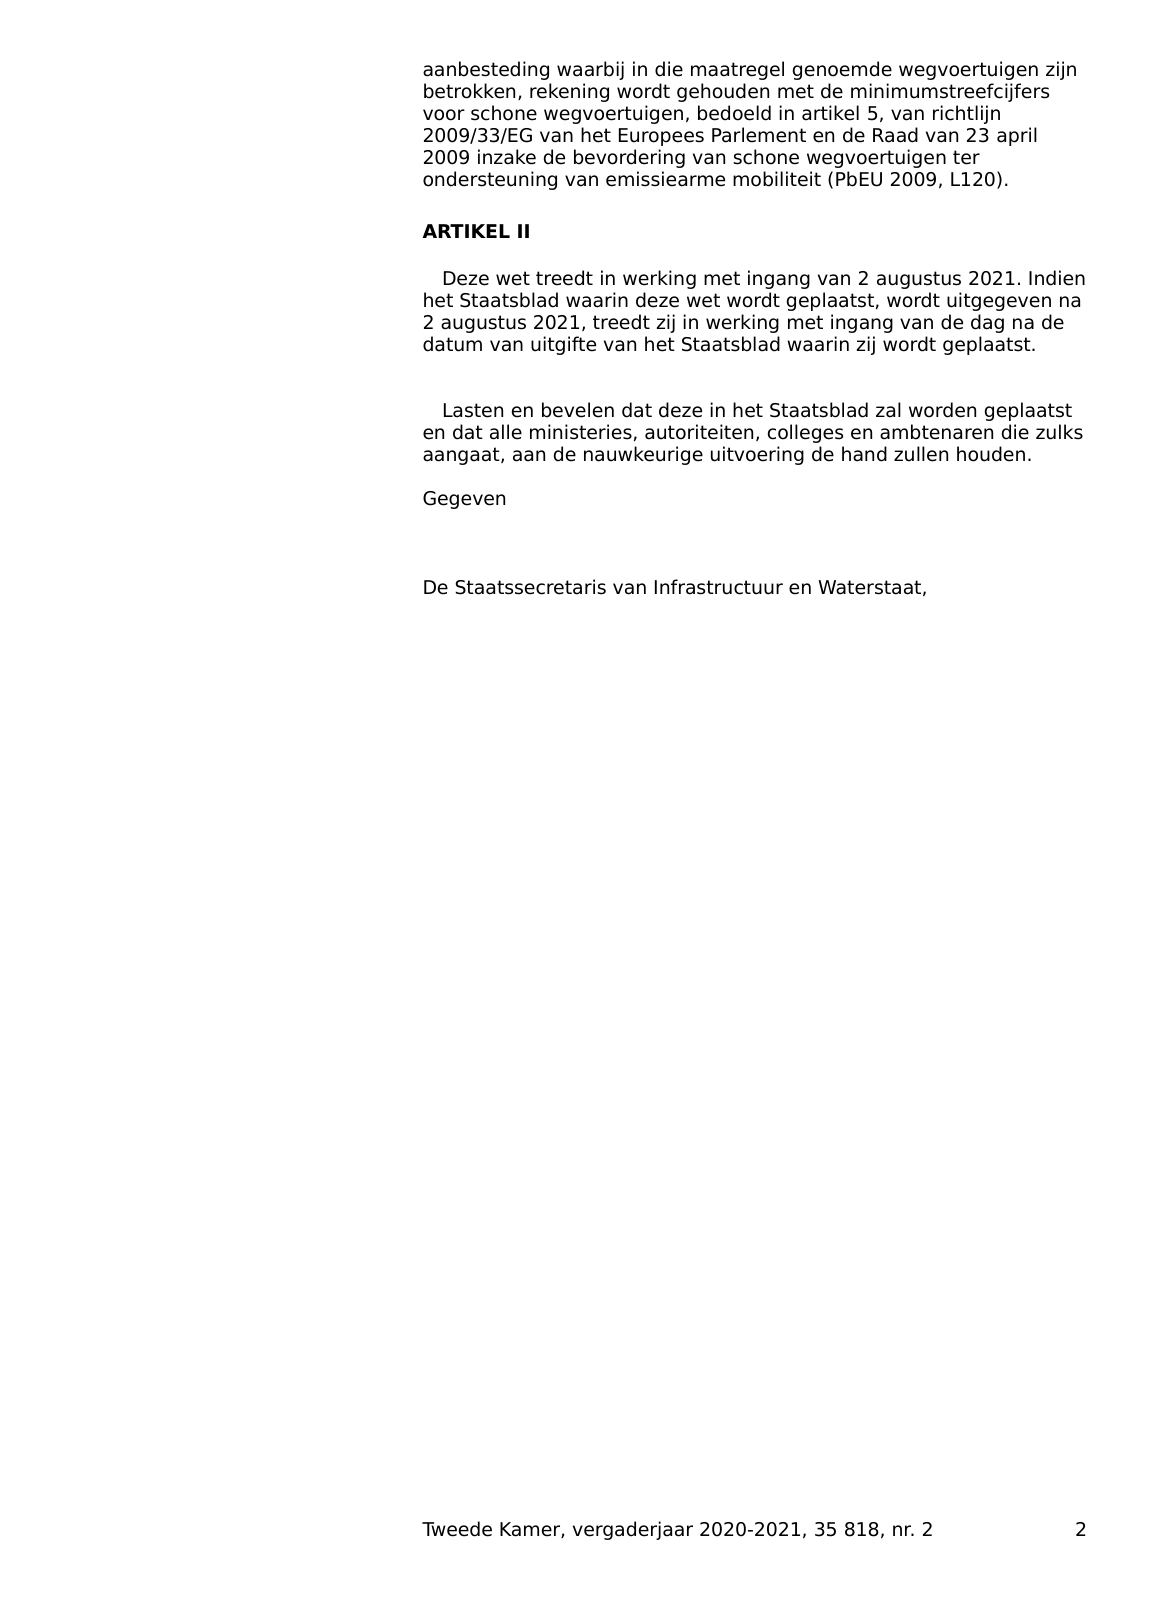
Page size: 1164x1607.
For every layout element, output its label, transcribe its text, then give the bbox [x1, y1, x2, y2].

subtitle ARTIKEL II [422, 221, 1087, 243]
text Gegeven [422, 488, 1087, 510]
text Deze wet treedt in werking met ingang van 2 augustus 2021. Indien het Staatsblad waarin deze wet wordt geplaatst, wordt uitgegeven na 2 augustus 2021, treedt zij in werking met ingang van de dag na de datum van uitgifte van het Staatsblad waarin zij wordt geplaatst. [422, 268, 1087, 356]
text aanbesteding waarbij in die maatregel genoemde wegvoertuigen zijn betrokken, rekening wordt gehouden met de minimumstreefcijfers voor schone wegvoertuigen, bedoeld in artikel 5, van richtlijn 2009/33/EG van het Europees Parlement en de Raad van 23 april 2009 inzake de bevordering van schone wegvoertuigen ter ondersteuning van emissiearme mobiliteit (PbEU 2009, L120). [422, 59, 1087, 191]
text Lasten en bevelen dat deze in het Staatsblad zal worden geplaatst en dat alle ministeries, autoriteiten, colleges en ambtenaren die zulks aangaat, aan de nauwkeurige uitvoering de hand zullen houden. [422, 400, 1087, 466]
text De Staatssecretaris van Infrastructuur en Waterstaat, [422, 577, 1087, 599]
